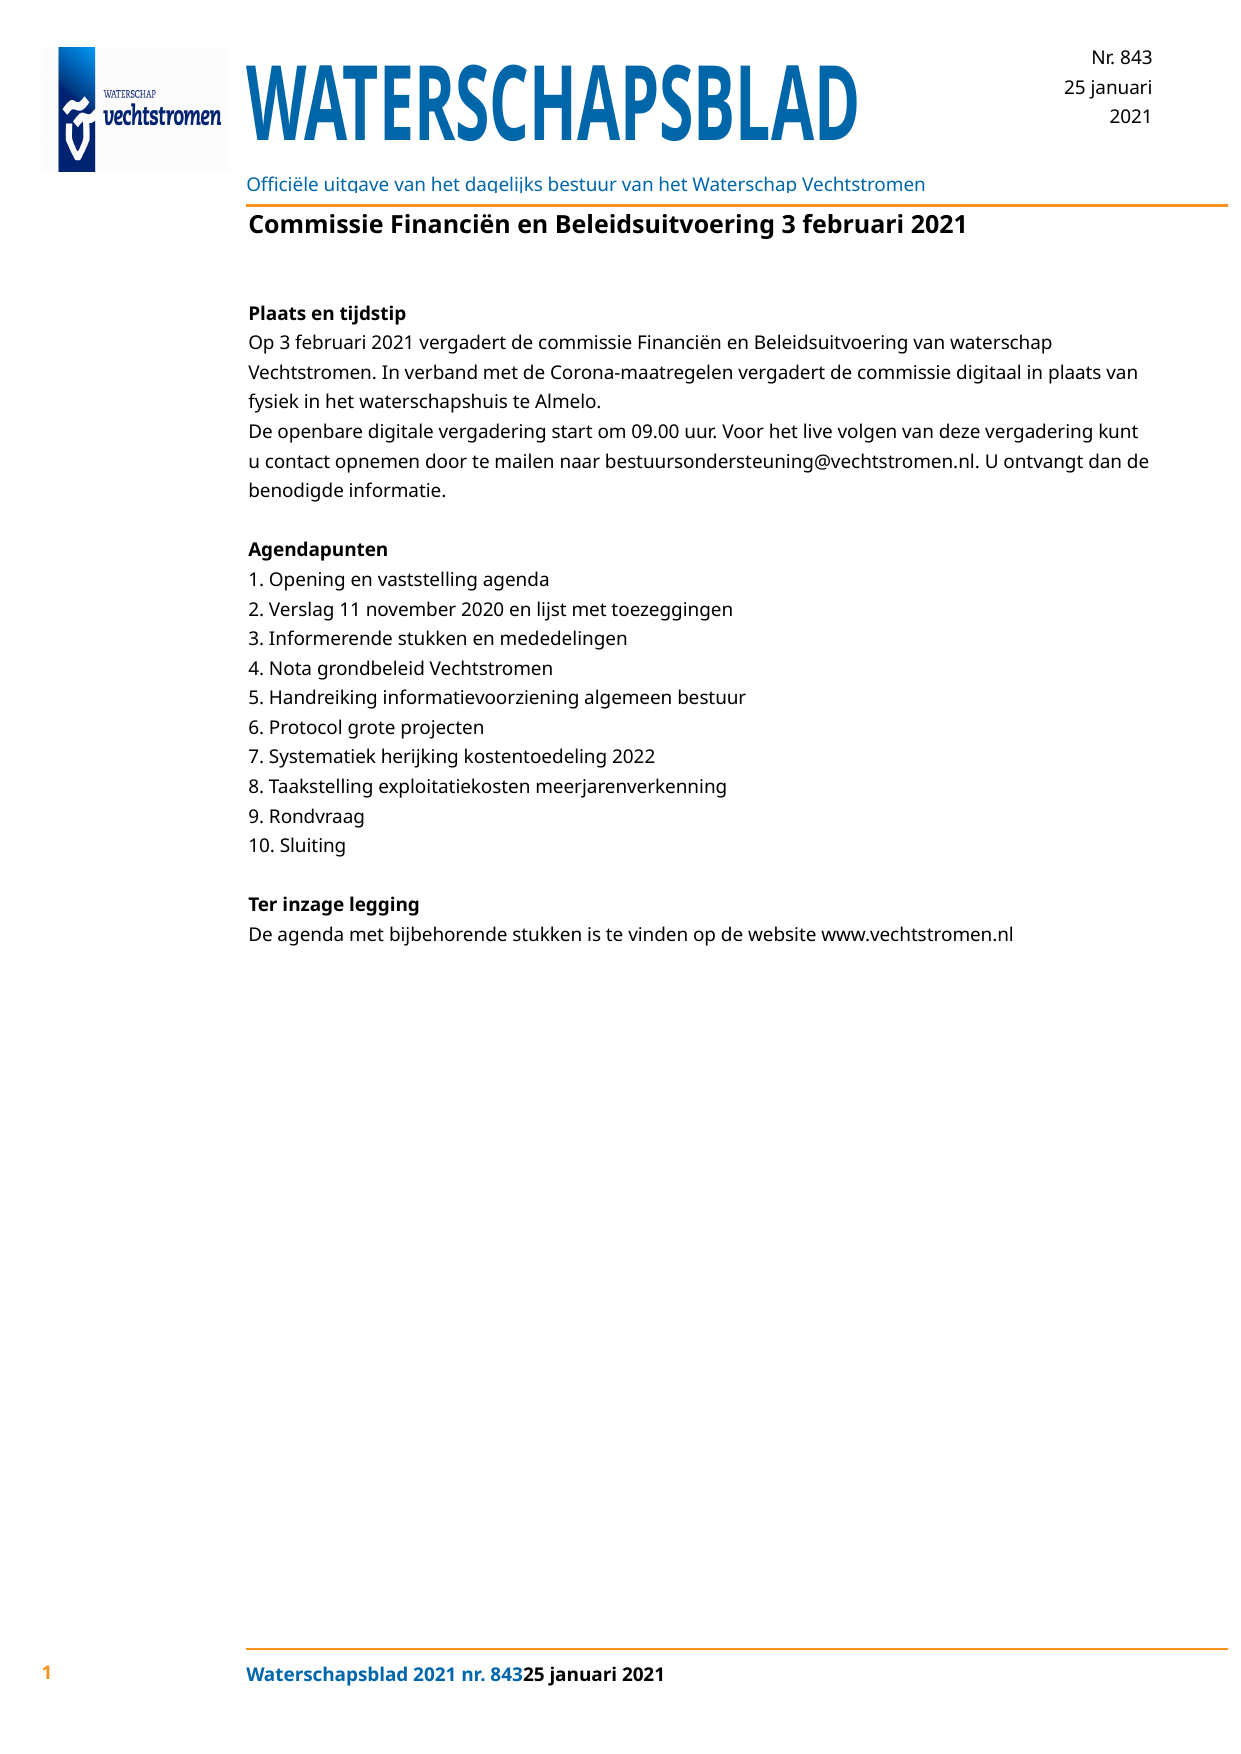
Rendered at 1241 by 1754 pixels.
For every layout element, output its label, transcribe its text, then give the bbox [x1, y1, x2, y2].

text De agenda met bijbehorende stukken is te vinden op de website www.vechtstromen.nl [248, 921, 1152, 947]
text 5. Handreiking informatievoorziening algemeen bestuur [248, 684, 1152, 710]
picture [41, 47, 231, 172]
text 1. Opening en vaststelling agenda [248, 566, 1152, 592]
text Agendapunten [248, 537, 1152, 562]
text 8. Taakstelling exploitatiekosten meerjarenverkenning [248, 773, 1152, 799]
text Op 3 februari 2021 vergadert de commissie Financiën en Beleidsuitvoering van waterschap Vechtstromen. In verband met de Corona-maatregelen vergadert de commissie digitaal in plaats van fysiek in het waterschapshuis te Almelo. [248, 329, 1152, 414]
text 2. Verslag 11 november 2020 en lijst met toezeggingen [248, 596, 1152, 621]
text 9. Rondvraag [248, 803, 1152, 828]
text 6. Protocol grote projecten [248, 714, 1152, 740]
text De openbare digitale vergadering start om 09.00 uur. Voor het live volgen van deze vergadering kunt u contact opnemen door te mailen naar bestuursondersteuning@vechtstromen.nl. U ontvangt dan de benodigde informatie. [248, 418, 1152, 503]
text Plaats en tijdstip [248, 300, 1152, 326]
text 3. Informerende stukken en mededelingen [248, 625, 1152, 651]
text Commissie Financiën en Beleidsuitvoering 3 februari 2021 [248, 207, 1152, 241]
text 4. Nota grondbeleid Vechtstromen [248, 655, 1152, 681]
text Ter inzage legging [248, 892, 1152, 917]
text 7. Systematiek herijking kostentoedeling 2022 [248, 744, 1152, 769]
text 10. Sluiting [248, 832, 1152, 858]
